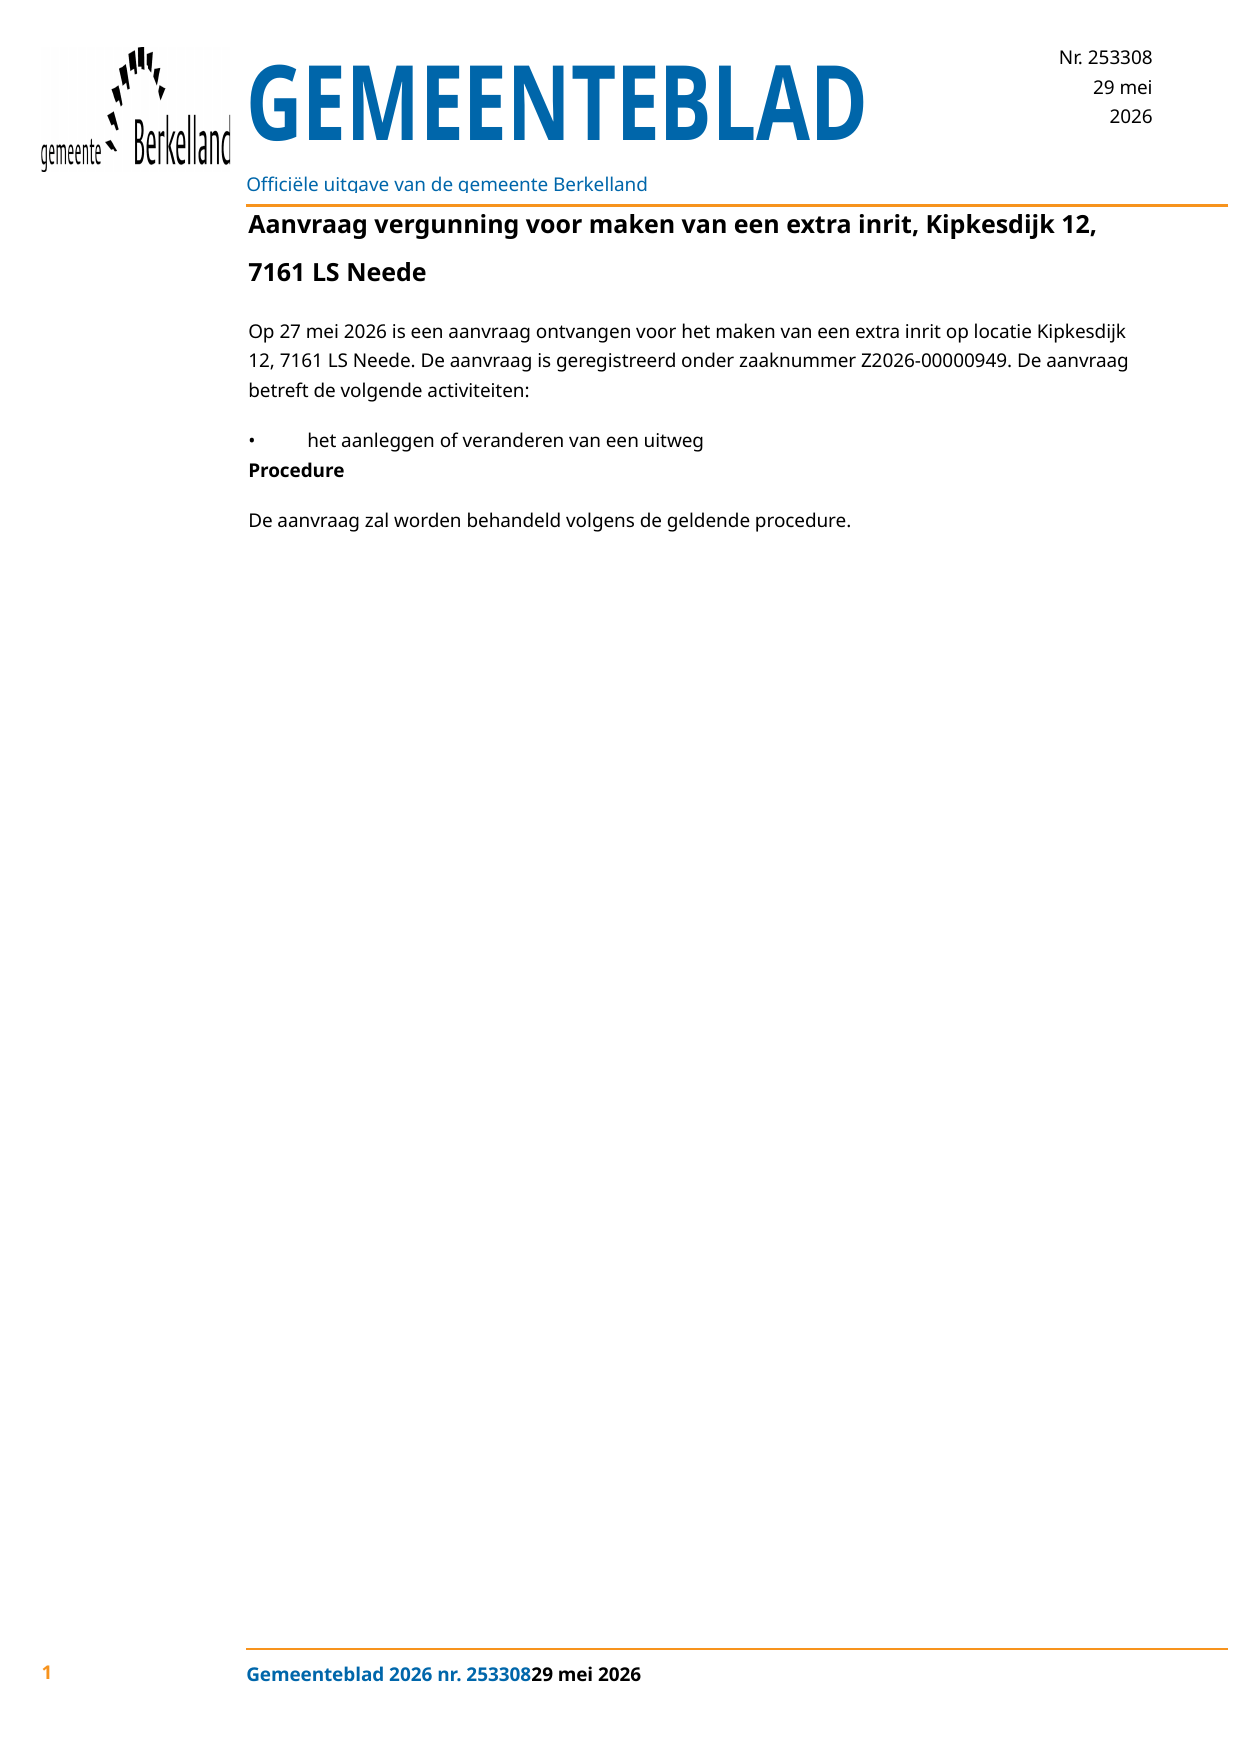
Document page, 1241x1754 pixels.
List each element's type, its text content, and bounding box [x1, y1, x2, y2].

text Op 27 mei 2026 is een aanvraag ontvangen voor het maken van een extra inrit op locatie Kipkesdijk 12, 7161 LS Neede. De aanvraag is geregistreerd onder zaaknummer Z2026-00000949. De aanvraag betreft de volgende activiteiten: [248, 318, 1152, 403]
text Aanvraag vergunning voor maken van een extra inrit, Kipkesdijk 12, 7161 LS Neede [248, 207, 1152, 288]
text Procedure [248, 457, 1152, 483]
picture [41, 47, 231, 172]
text De aanvraag zal worden behandeld volgens de geldende procedure. [248, 507, 1152, 533]
list het aanleggen of veranderen van een uitweg [248, 427, 1152, 453]
